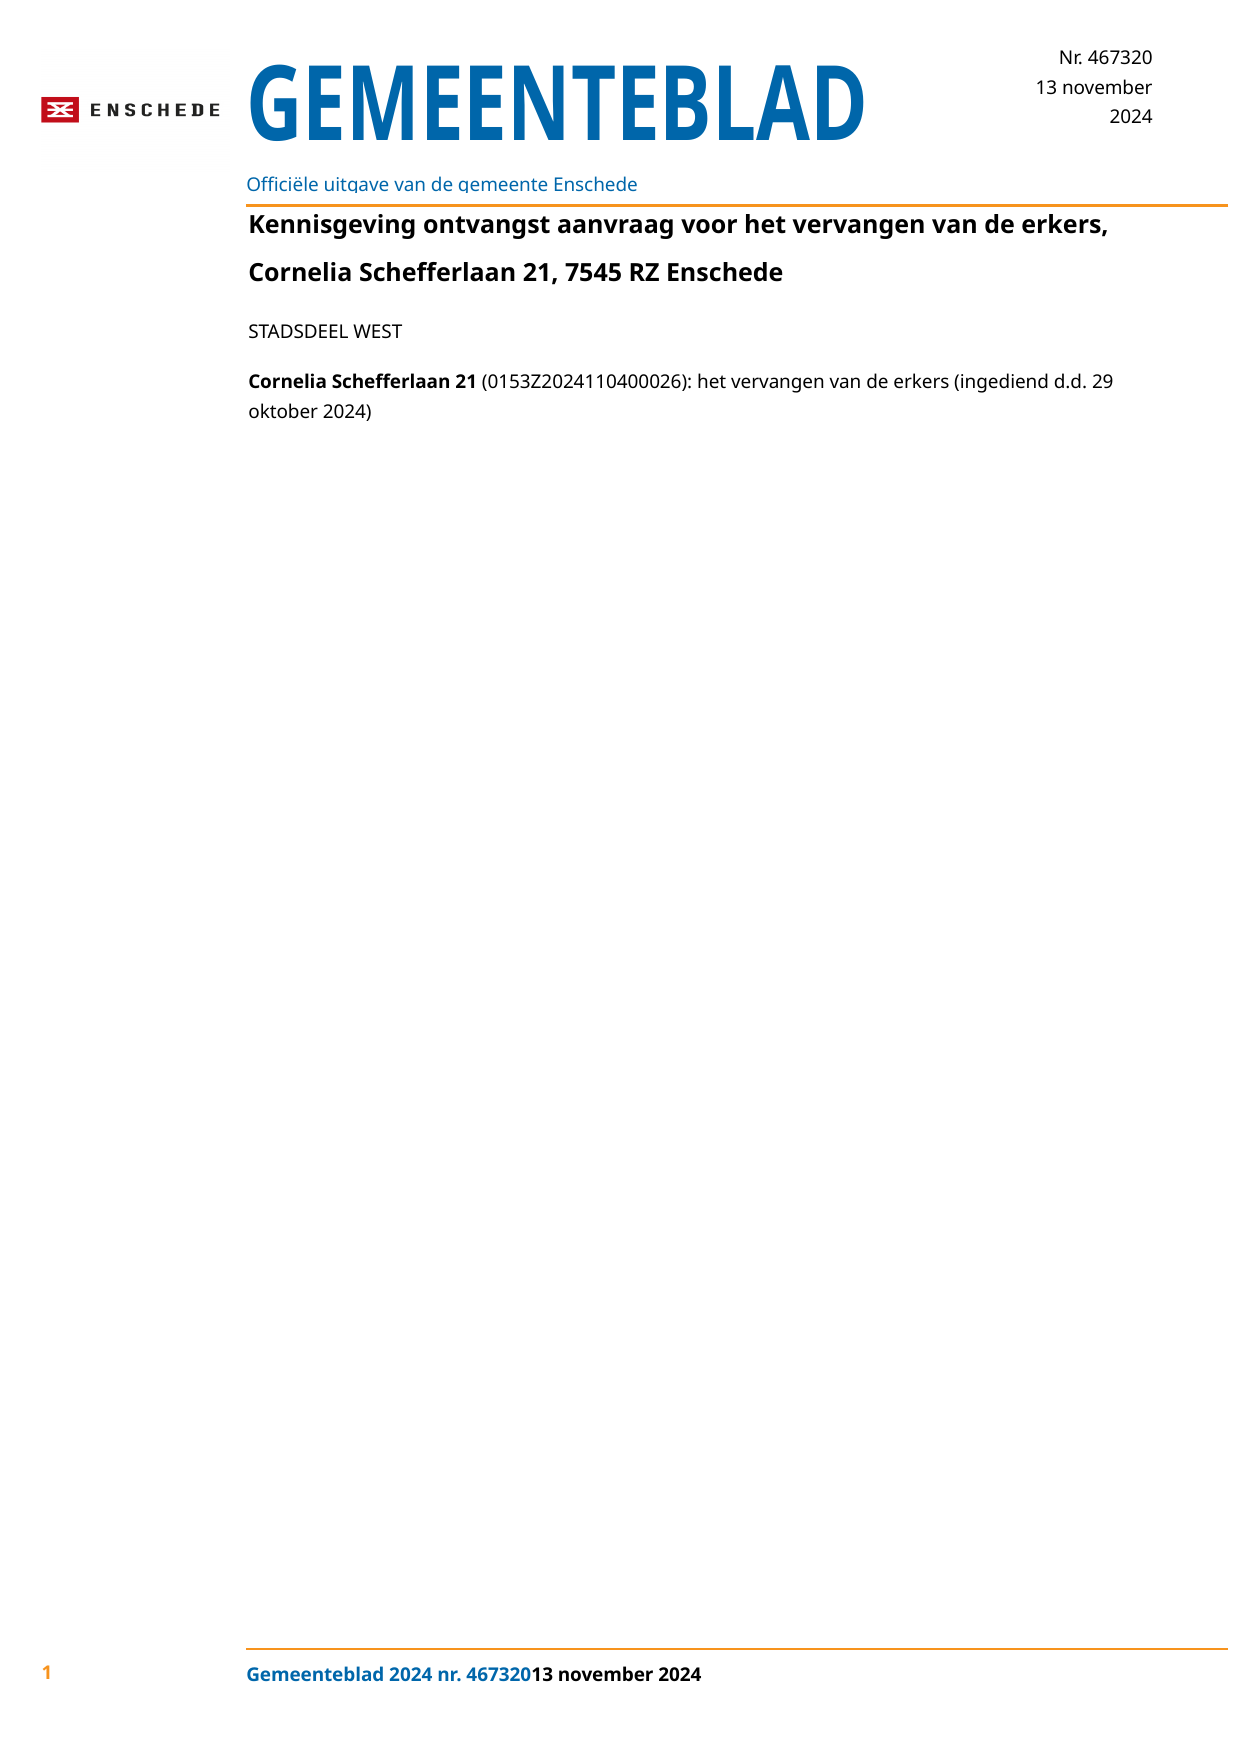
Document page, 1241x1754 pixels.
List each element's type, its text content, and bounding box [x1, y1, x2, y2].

text STADSDEEL WEST [248, 318, 1152, 344]
text Kennisgeving ontvangst aanvraag voor het vervangen van de erkers, Cornelia Schefferlaan 21, 7545 RZ Enschede [248, 207, 1152, 288]
text Cornelia Schefferlaan 21 (0153Z2024110400026): het vervangen van de erkers (ingediend d.d. 29 oktober 2024) [248, 368, 1152, 424]
picture [41, 47, 231, 172]
